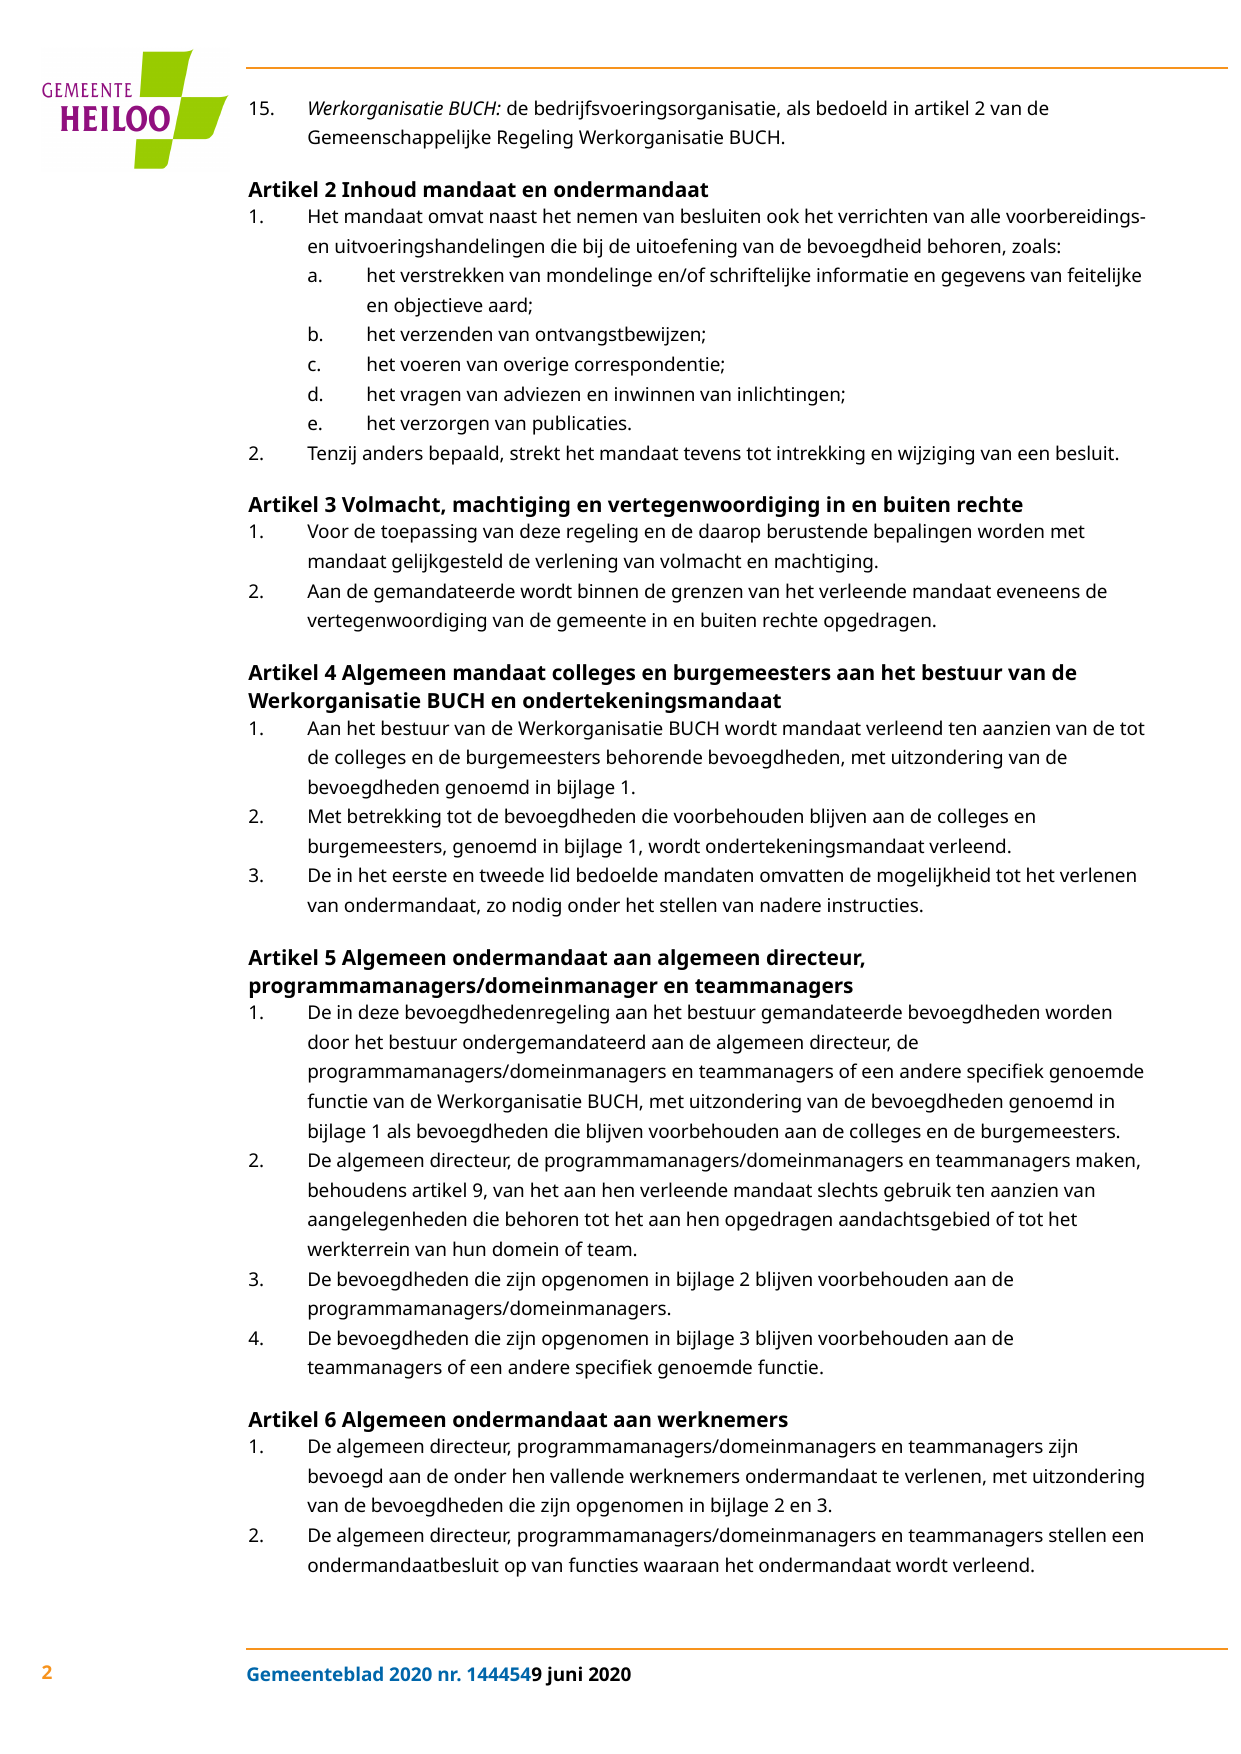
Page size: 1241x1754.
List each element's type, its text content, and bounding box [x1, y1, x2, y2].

text Artikel 4 Algemeen mandaat colleges en burgemeesters aan het bestuur van de Werkorganisatie BUCH en ondertekeningsmandaat [248, 658, 1152, 715]
list Voor de toepassing van deze regeling en de daarop berustende bepalingen worden met mandaat gelijkgesteld de verlening van volmacht en machtiging. [248, 519, 1152, 574]
text Artikel 5 Algemeen ondermandaat aan algemeen directeur, programmamanagers/domeinmanager en teammanagers [248, 943, 1152, 999]
list De bevoegdheden die zijn opgenomen in bijlage 3 blijven voorbehouden aan de teammanagers of een andere specifiek genoemde functie. [248, 1325, 1152, 1380]
list Tenzij anders bepaald, strekt het mandaat tevens tot intrekking en wijziging van een besluit. [248, 440, 1152, 466]
list Aan het bestuur van de Werkorganisatie BUCH wordt mandaat verleend ten aanzien van de tot de colleges en de burgemeesters behorende bevoegdheden, met uitzondering van de bevoegdheden genoemd in bijlage 1. [248, 715, 1152, 800]
text Artikel 2 Inhoud mandaat en ondermandaat [248, 175, 1152, 203]
list het verstrekken van mondelinge en/of schriftelijke informatie en gegevens van feitelijke en objectieve aard; [307, 262, 1152, 318]
list het verzenden van ontvangstbewijzen; [307, 322, 1152, 347]
list De in het eerste en tweede lid bedoelde mandaten omvatten de mogelijkheid tot het verlenen van ondermandaat, zo nodig onder het stellen van nadere instructies. [248, 863, 1152, 918]
list Werkorganisatie BUCH: de bedrijfsvoeringsorganisatie, als bedoeld in artikel 2 van de Gemeenschappelijke Regeling Werkorganisatie BUCH. [248, 95, 1152, 150]
list De algemeen directeur, programmamanagers/domeinmanagers en teammanagers zijn bevoegd aan de onder hen vallende werknemers ondermandaat te verlenen, met uitzondering van de bevoegdheden die zijn opgenomen in bijlage 2 en 3. [248, 1433, 1152, 1518]
list Met betrekking tot de bevoegdheden die voorbehouden blijven aan de colleges en burgemeesters, genoemd in bijlage 1, wordt ondertekeningsmandaat verleend. [248, 803, 1152, 859]
text Artikel 6 Algemeen ondermandaat aan werknemers [248, 1405, 1152, 1433]
list Aan de gemandateerde wordt binnen de grenzen van het verleende mandaat eveneens de vertegenwoordiging van de gemeente in en buiten rechte opgedragen. [248, 578, 1152, 633]
list het verzorgen van publicaties. [307, 410, 1152, 436]
list het vragen van adviezen en inwinnen van inlichtingen; [307, 381, 1152, 406]
list het voeren van overige correspondentie; [307, 351, 1152, 377]
list De algemeen directeur, programmamanagers/domeinmanagers en teammanagers stellen een ondermandaatbesluit op van functies waaraan het ondermandaat wordt verleend. [248, 1522, 1152, 1577]
list Het mandaat omvat naast het nemen van besluiten ook het verrichten van alle voorbereidings- en uitvoeringshandelingen die bij de uitoefening van de bevoegdheid behoren, zoals: [248, 203, 1152, 258]
picture [41, 47, 231, 172]
list De in deze bevoegdhedenregeling aan het bestuur gemandateerde bevoegdheden worden door het bestuur ondergemandateerd aan de algemeen directeur, de programmamanagers/domeinmanagers en teammanagers of een andere specifiek genoemde functie van de Werkorganisatie BUCH, met uitzondering van de bevoegdheden genoemd in bijlage 1 als bevoegdheden die blijven voorbehouden aan de colleges en de burgemeesters. [248, 999, 1152, 1144]
list De bevoegdheden die zijn opgenomen in bijlage 2 blijven voorbehouden aan de programmamanagers/domeinmanagers. [248, 1266, 1152, 1321]
list De algemeen directeur, de programmamanagers/domeinmanagers en teammanagers maken, behoudens artikel 9, van het aan hen verleende mandaat slechts gebruik ten aanzien van aangelegenheden die behoren tot het aan hen opgedragen aandachtsgebied of tot het werkterrein van hun domein of team. [248, 1147, 1152, 1262]
text Artikel 3 Volmacht, machtiging en vertegenwoordiging in en buiten rechte [248, 490, 1152, 519]
